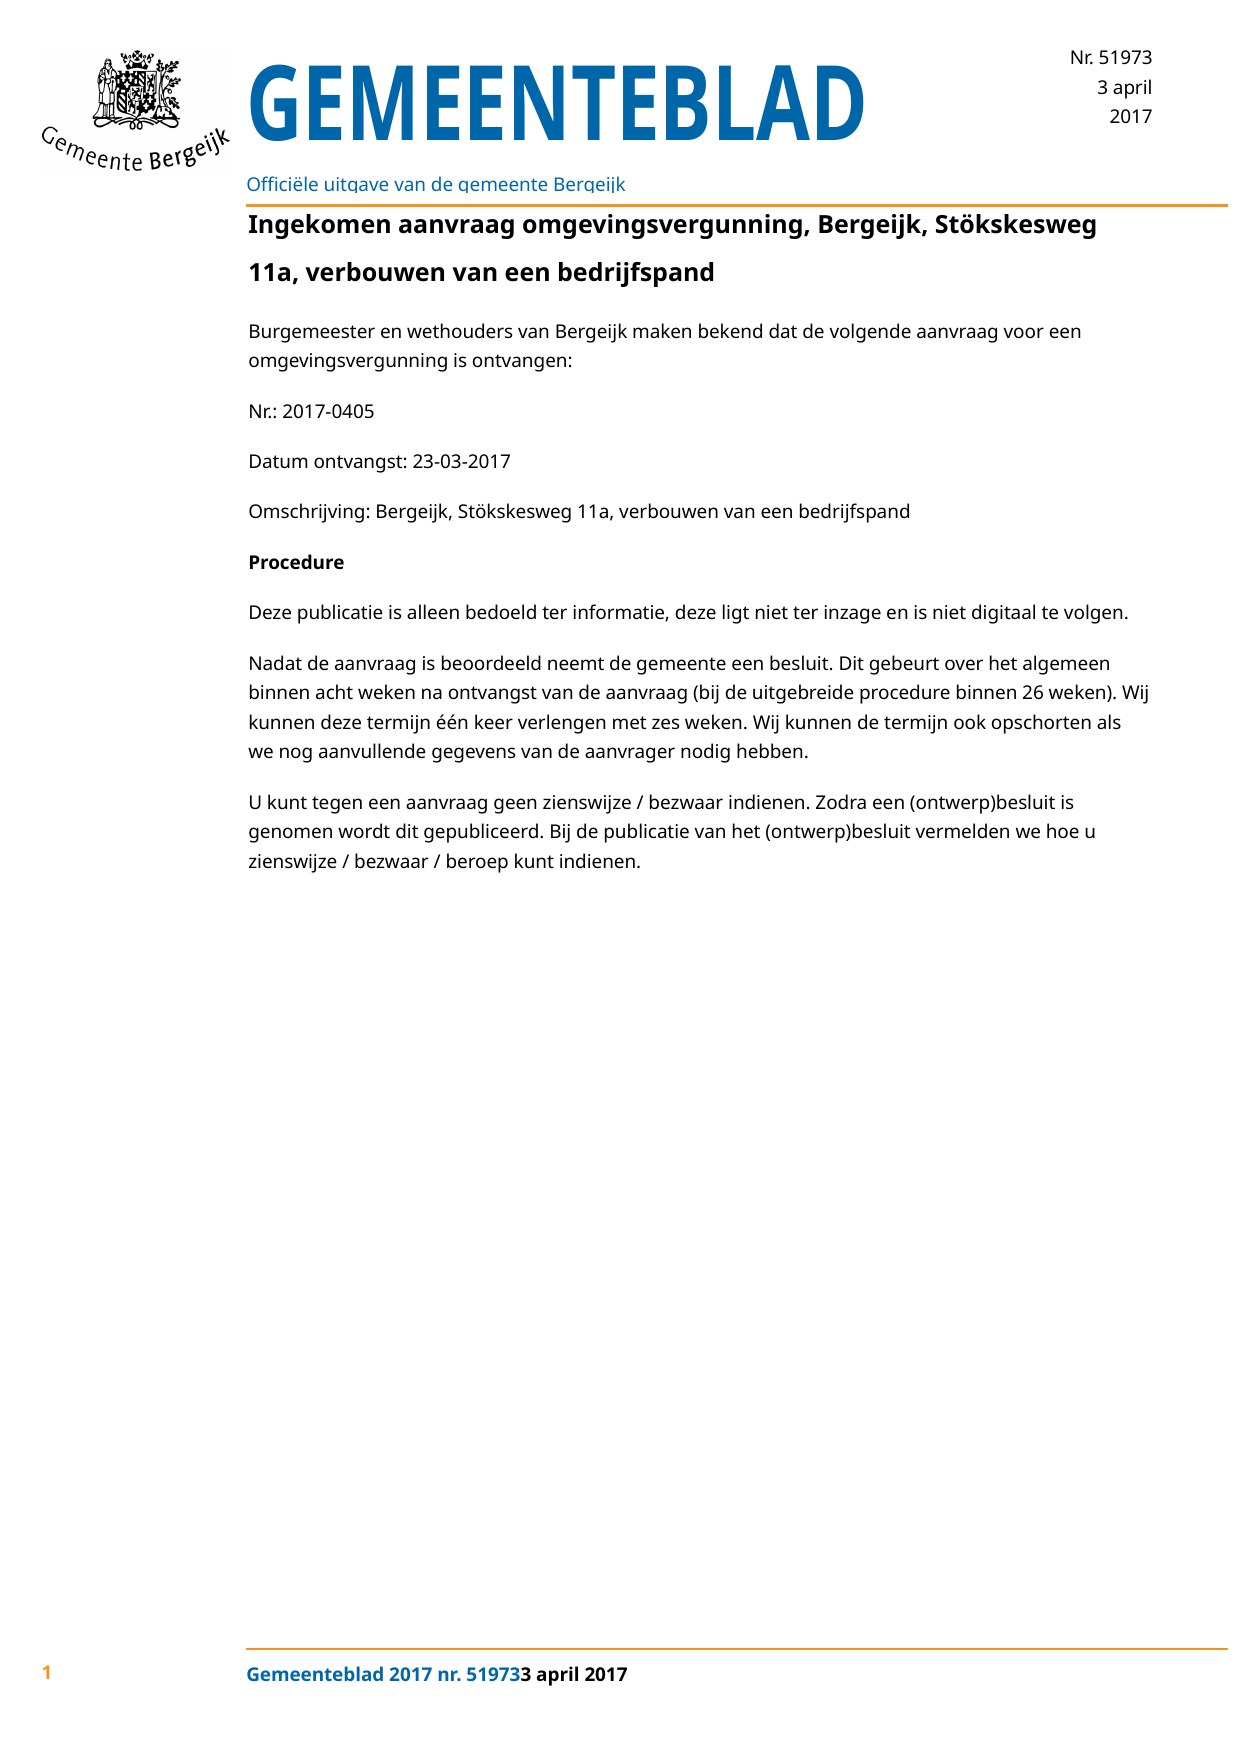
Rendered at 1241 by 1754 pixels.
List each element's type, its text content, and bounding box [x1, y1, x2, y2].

text Deze publicatie is alleen bedoeld ter informatie, deze ligt niet ter inzage en is niet digitaal te volgen. [248, 599, 1152, 625]
text Ingekomen aanvraag omgevingsvergunning, Bergeijk, Stökskesweg 11a, verbouwen van een bedrijfspand [248, 207, 1152, 288]
text Procedure [248, 549, 1152, 575]
text Burgemeester en wethouders van Bergeijk maken bekend dat de volgende aanvraag voor een omgevingsvergunning is ontvangen: [248, 318, 1152, 373]
picture [41, 47, 231, 172]
text U kunt tegen een aanvraag geen zienswijze / bezwaar indienen. Zodra een (ontwerp)besluit is genomen wordt dit gepubliceerd. Bij de publicatie van het (ontwerp)besluit vermelden we hoe u zienswijze / bezwaar / beroep kunt indienen. [248, 789, 1152, 874]
text Nr.: 2017-0405 [248, 398, 1152, 424]
text Nadat de aanvraag is beoordeeld neemt de gemeente een besluit. Dit gebeurt over het algemeen binnen acht weken na ontvangst van de aanvraag (bij de uitgebreide procedure binnen 26 weken). Wij kunnen deze termijn één keer verlengen met zes weken. Wij kunnen de termijn ook opschorten als we nog aanvullende gegevens van de aanvrager nodig hebben. [248, 650, 1152, 764]
text Datum ontvangst: 23-03-2017 [248, 448, 1152, 474]
text Omschrijving: Bergeijk, Stökskesweg 11a, verbouwen van een bedrijfspand [248, 499, 1152, 524]
